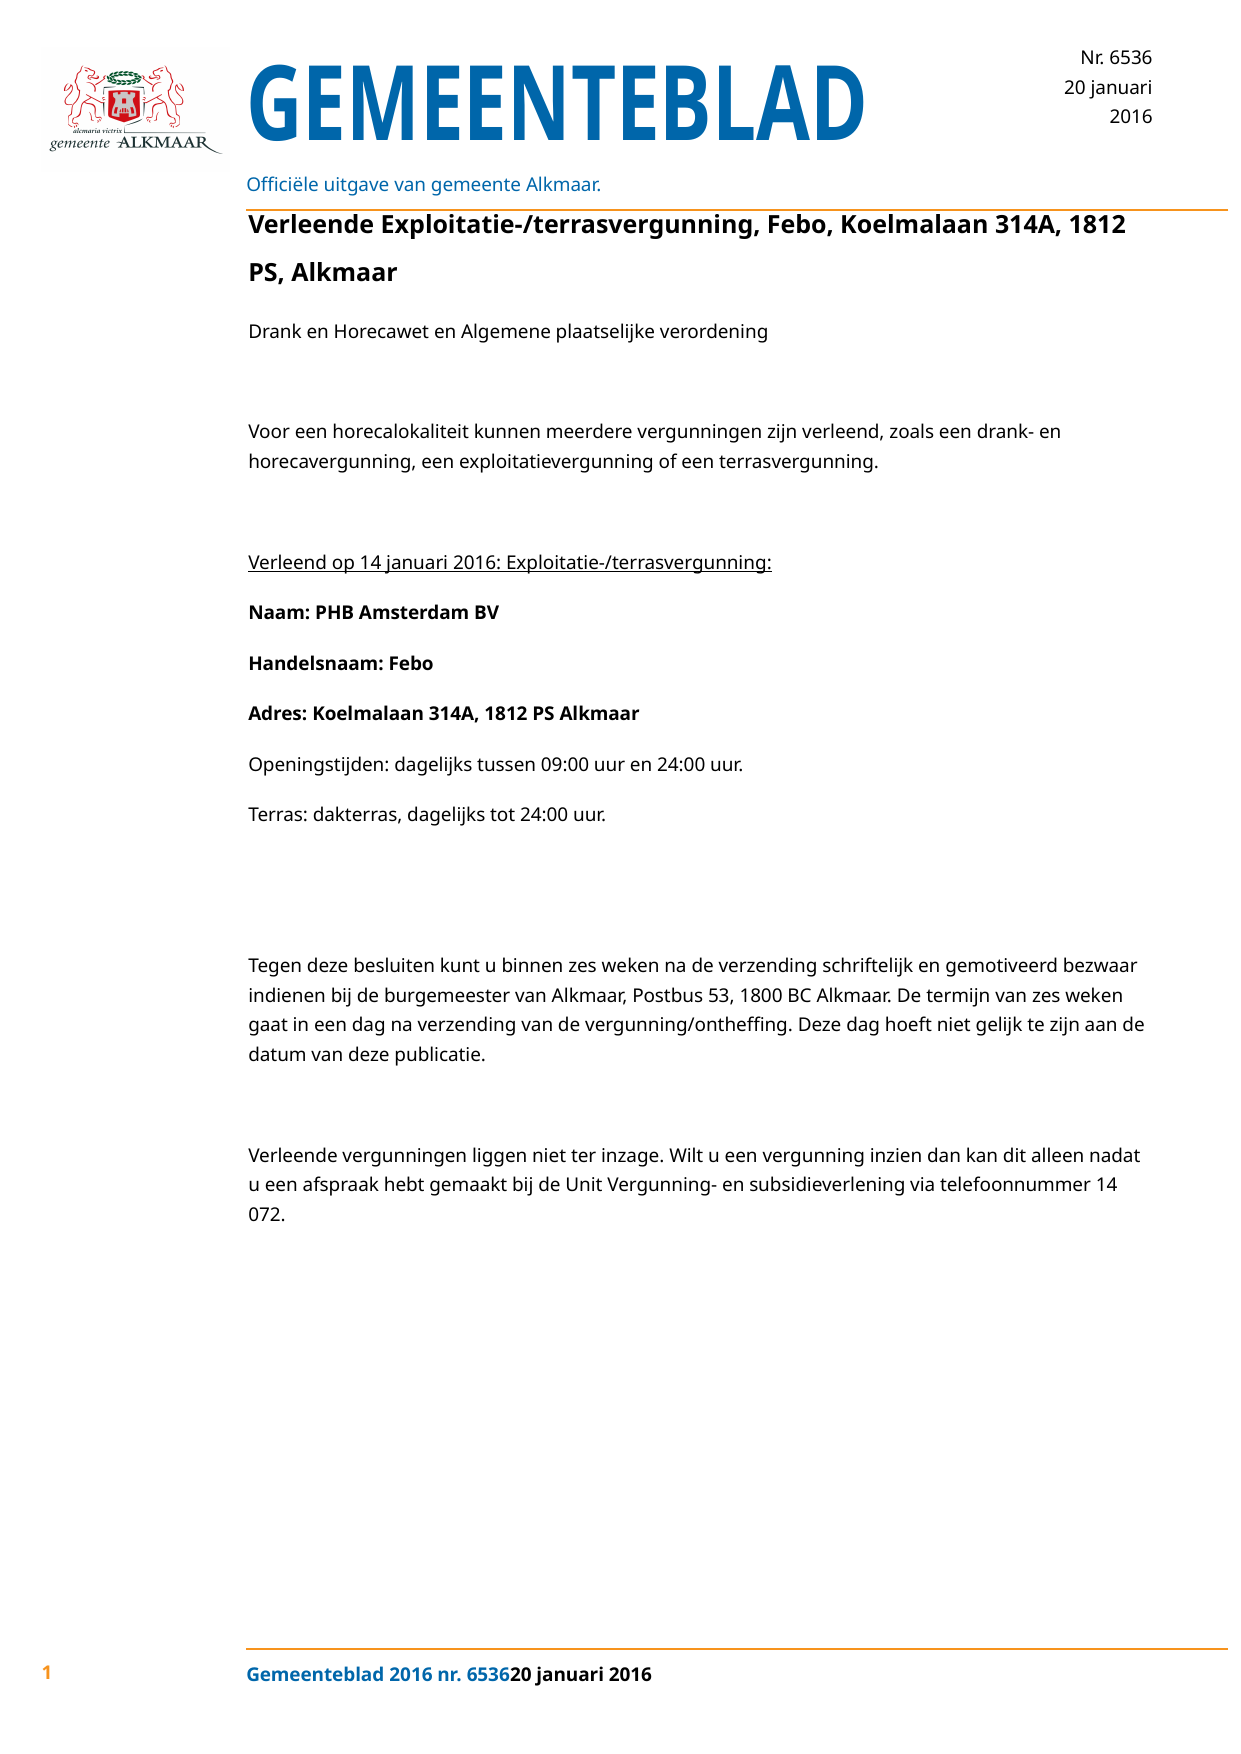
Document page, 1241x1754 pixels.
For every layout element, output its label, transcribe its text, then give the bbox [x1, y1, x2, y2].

text Verleend op 14 januari 2016: Exploitatie-/terrasvergunning: [248, 549, 1152, 575]
text Adres: Koelmalaan 314A, 1812 PS Alkmaar [248, 700, 1152, 726]
text Verleende vergunningen liggen niet ter inzage. Wilt u een vergunning inzien dan kan dit alleen nadat u een afspraak hebt gemaakt bij de Unit Vergunning- en subsidieverlening via telefoonnummer 14 072. [248, 1142, 1152, 1227]
text Verleende Exploitatie-/terrasvergunning, Febo, Koelmalaan 314A, 1812 PS, Alkmaar [248, 211, 1152, 288]
text Naam: PHB Amsterdam BV [248, 599, 1152, 625]
text Openingstijden: dagelijks tussen 09:00 uur en 24:00 uur. [248, 751, 1152, 777]
text Voor een horecalokaliteit kunnen meerdere vergunningen zijn verleend, zoals een drank- en horecavergunning, een exploitatievergunning of een terrasvergunning. [248, 419, 1152, 474]
picture [41, 47, 231, 172]
text Handelsnaam: Febo [248, 650, 1152, 676]
text Tegen deze besluiten kunt u binnen zes weken na de verzending schriftelijk en gemotiveerd bezwaar indienen bij de burgemeester van Alkmaar, Postbus 53, 1800 BC Alkmaar. De termijn van zes weken gaat in een dag na verzending van de vergunning/ontheffing. Deze dag hoeft niet gelijk te zijn aan de datum van deze publicatie. [248, 952, 1152, 1067]
text Drank en Horecawet en Algemene plaatselijke verordening [248, 318, 1152, 344]
text Terras: dakterras, dagelijks tot 24:00 uur. [248, 801, 1152, 827]
